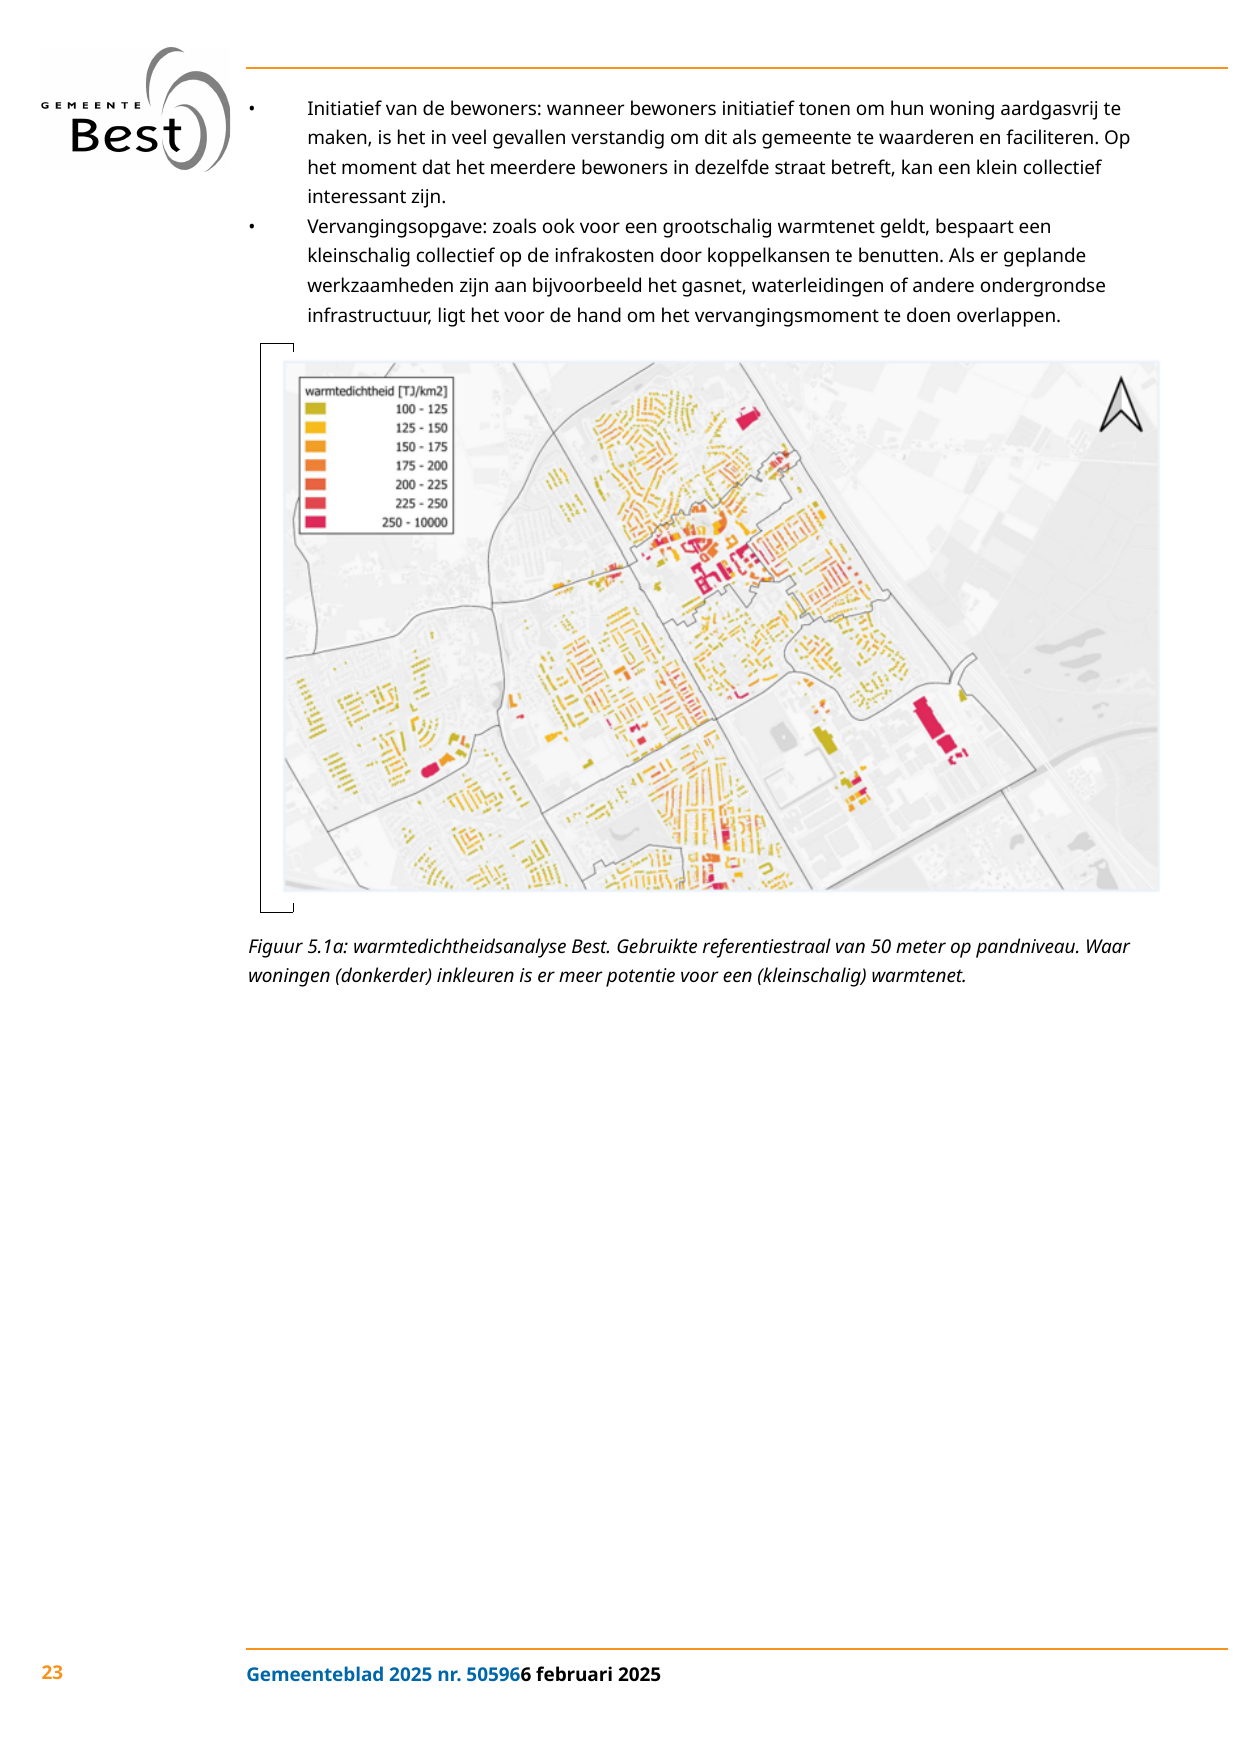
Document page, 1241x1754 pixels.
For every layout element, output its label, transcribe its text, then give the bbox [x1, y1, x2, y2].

list Initiatief van de bewoners: wanneer bewoners initiatief tonen om hun woning aardgasvrij te maken, is het in veel gevallen verstandig om dit als gemeente te waarderen en faciliteren. Op het moment dat het meerdere bewoners in dezelfde straat betreft, kan een klein collectief interessant zijn. [248, 95, 1152, 209]
text Figuur 5.1a: warmtedichtheidsanalyse Best. Gebruikte referentiestraal van 50 meter op pandniveau. Waar woningen (donkerder) inkleuren is er meer potentie voor een (kleinschalig) warmtenet. [248, 933, 1152, 988]
list Vervangingsopgave: zoals ook voor een grootschalig warmtenet geldt, bespaart een kleinschalig collectief op de infrakosten door koppelkansen te benutten. Als er geplande werkzaamheden zijn aan bijvoorbeeld het gasnet, waterleidingen of andere ondergrondse infrastructuur, ligt het voor de hand om het vervangingsmoment te doen overlappen. [248, 213, 1152, 328]
picture [268, 352, 1173, 903]
picture [41, 47, 231, 172]
